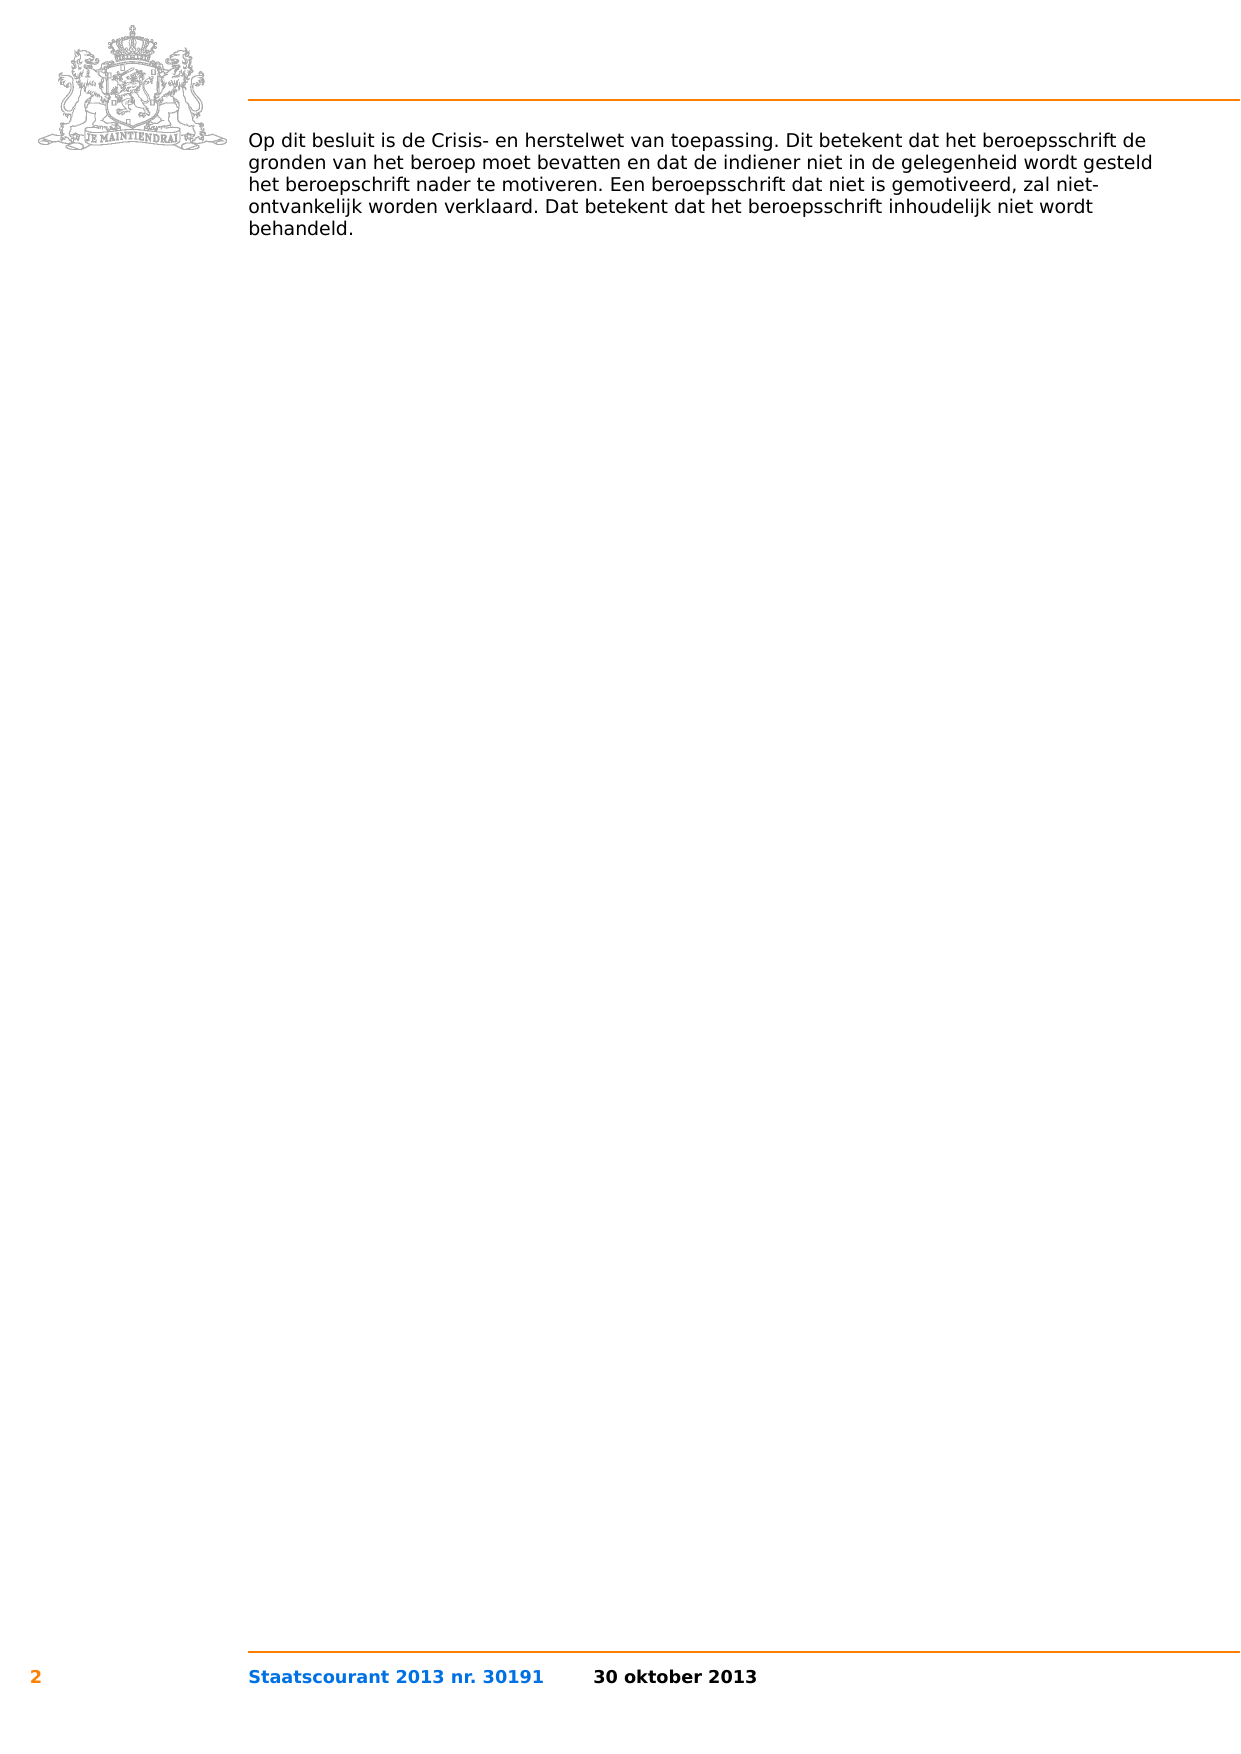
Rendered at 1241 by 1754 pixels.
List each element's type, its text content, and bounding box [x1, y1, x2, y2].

text Op dit besluit is de Crisis- en herstelwet van toepassing. Dit betekent dat het beroepsschrift de gronden van het beroep moet bevatten en dat de indiener niet in de gelegenheid wordt gesteld het beroepschrift nader te motiveren. Een beroepsschrift dat niet is gemotiveerd, zal niet-ontvankelijk worden verklaard. Dat betekent dat het beroepsschrift inhoudelijk niet wordt behandeld. [248, 130, 1163, 240]
picture [38, 25, 227, 150]
